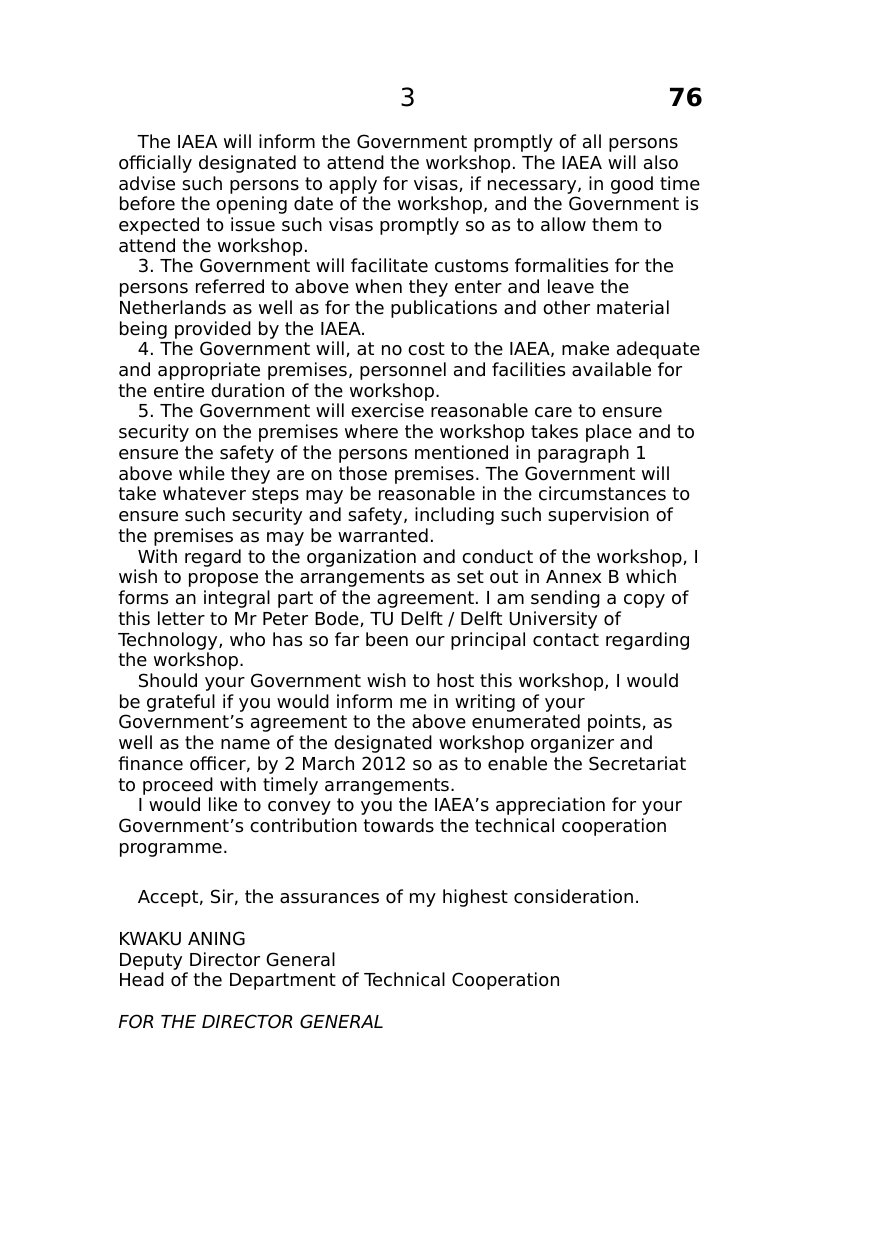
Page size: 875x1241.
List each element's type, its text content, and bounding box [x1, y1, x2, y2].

text I would like to convey to you the IAEA’s appreciation for your Government’s contribution towards the technical cooperation programme. [118, 795, 703, 857]
text Deputy Director General Head of the Department of Technical Cooperation [118, 949, 703, 1012]
text With regard to the organization and conduct of the workshop, I wish to propose the arrangements as set out in Annex B which forms an integral part of the agreement. I am sending a copy of this letter to Mr Peter Bode, TU Delft / Delft University of Technology, who has so far been our principal contact regarding the workshop. [118, 546, 703, 671]
text Should your Government wish to host this workshop, I would be grateful if you would inform me in writing of your Government’s agreement to the above enumerated points, as well as the name of the designated workshop organizer and finance officer, by 2 March 2012 so as to enable the Secretariat to proceed with timely arrangements. [118, 671, 703, 795]
text Accept, Sir, the assurances of my highest consideration. [118, 887, 703, 908]
text FOR THE DIRECTOR GENERAL [118, 1012, 703, 1053]
text KWAKU ANING [118, 929, 703, 949]
text 5. The Government will exercise reasonable care to ensure security on the premises where the workshop takes place and to ensure the safety of the persons mentioned in paragraph 1 above while they are on those premises. The Government will take whatever steps may be reasonable in the circumstances to ensure such security and safety, including such supervision of the premises as may be warranted. [118, 401, 703, 546]
text 4. The Government will, at no cost to the IAEA, make adequate and appropriate premises, personnel and facilities available for the entire duration of the workshop. [118, 339, 703, 401]
text The IAEA will inform the Government promptly of all persons officially designated to attend the workshop. The IAEA will also advise such persons to apply for visas, if necessary, in good time before the opening date of the workshop, and the Government is expected to issue such visas promptly so as to allow them to attend the workshop. [118, 132, 703, 256]
text 3. The Government will facilitate customs formalities for the persons referred to above when they enter and leave the Netherlands as well as for the publications and other material being provided by the IAEA. [118, 256, 703, 339]
